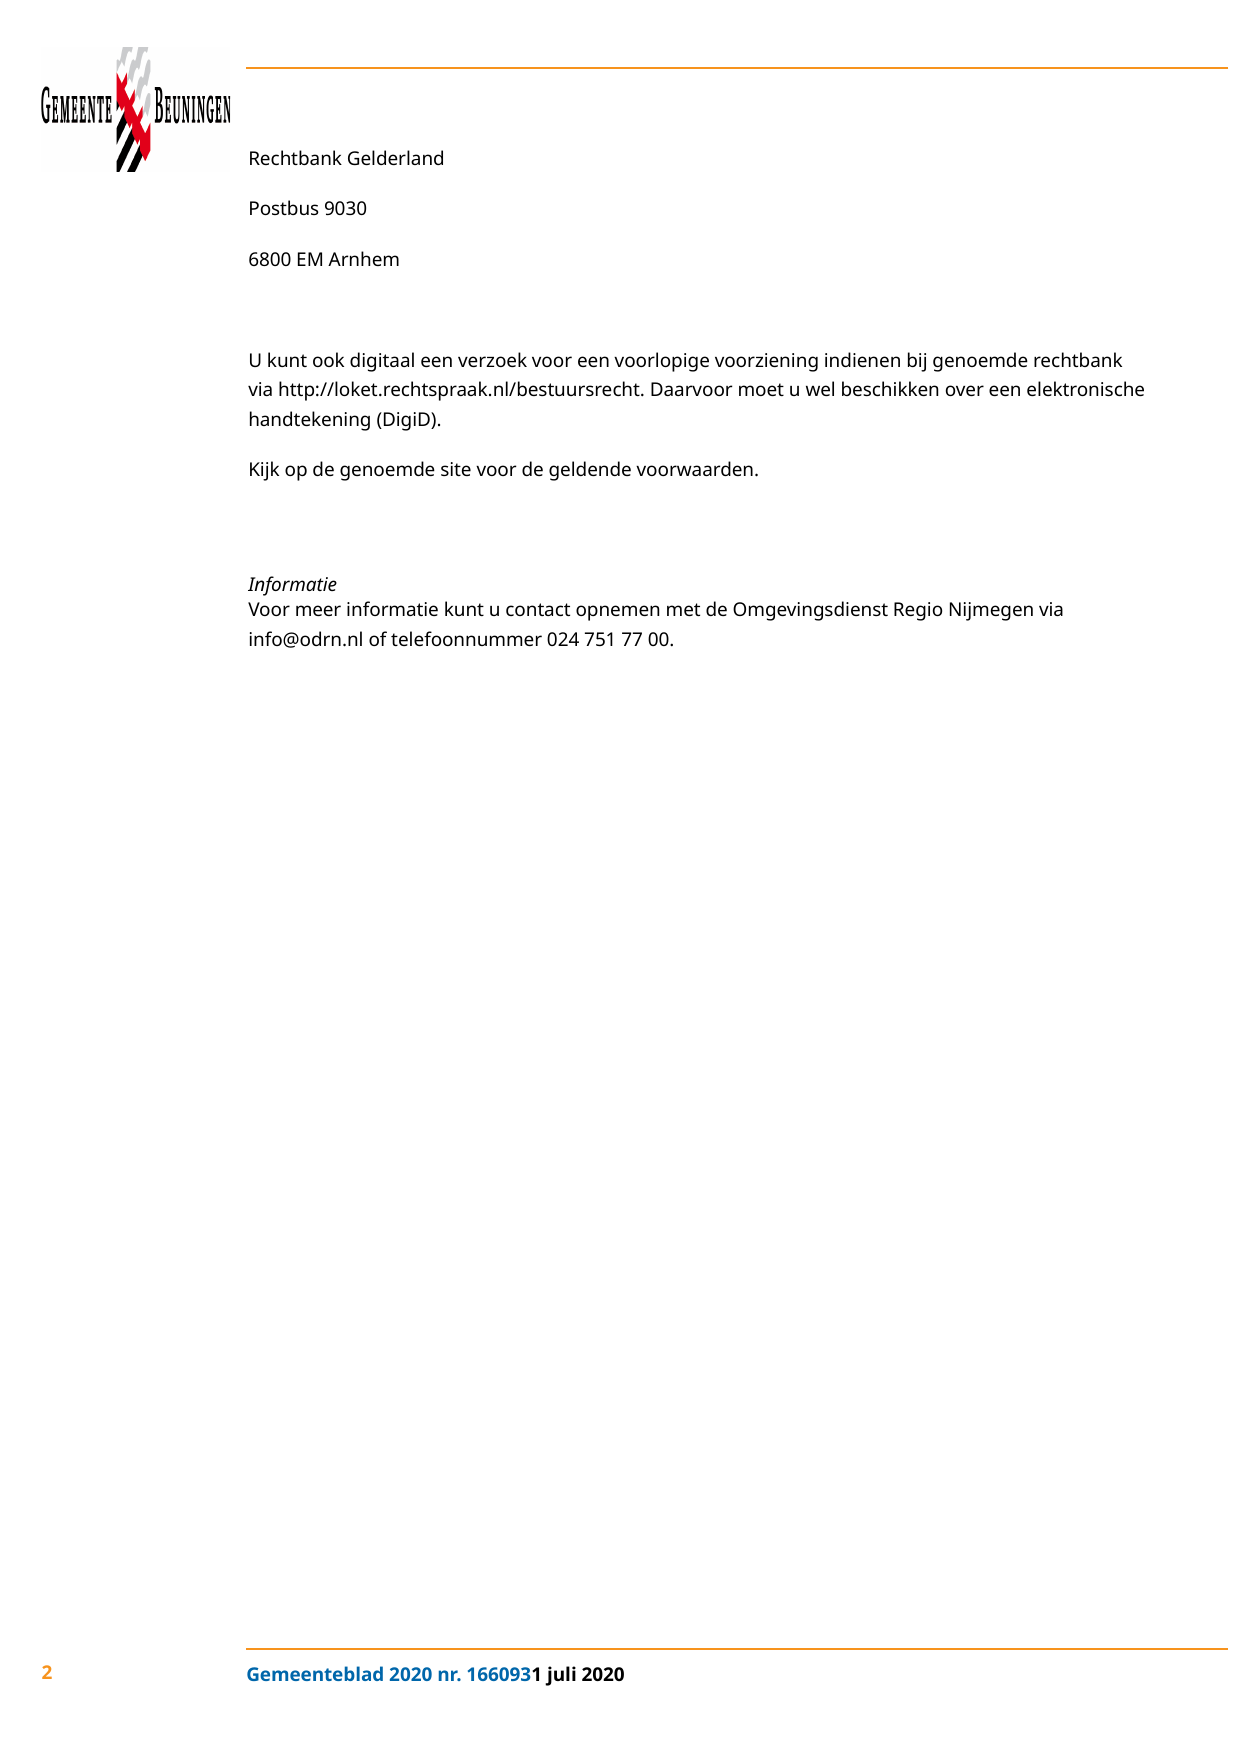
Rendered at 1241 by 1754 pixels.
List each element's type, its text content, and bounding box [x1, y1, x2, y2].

text Informatie [248, 571, 1152, 597]
picture [41, 47, 231, 172]
text Kijk op de genoemde site voor de geldende voorwaarden. [248, 456, 1152, 482]
text Postbus 9030 [248, 196, 1152, 221]
text 6800 EM Arnhem [248, 246, 1152, 272]
text Voor meer informatie kunt u contact opnemen met de Omgevingsdienst Regio Nijmegen via info@odrn.nl of telefoonnummer 024 751 77 00. [248, 597, 1152, 652]
text U kunt ook digitaal een verzoek voor een voorlopige voorziening indienen bij genoemde rechtbank via http://loket.rechtspraak.nl/bestuursrecht. Daarvoor moet u wel beschikken over een elektronische handtekening (DigiD). [248, 347, 1152, 432]
text Rechtbank Gelderland [248, 145, 1152, 171]
